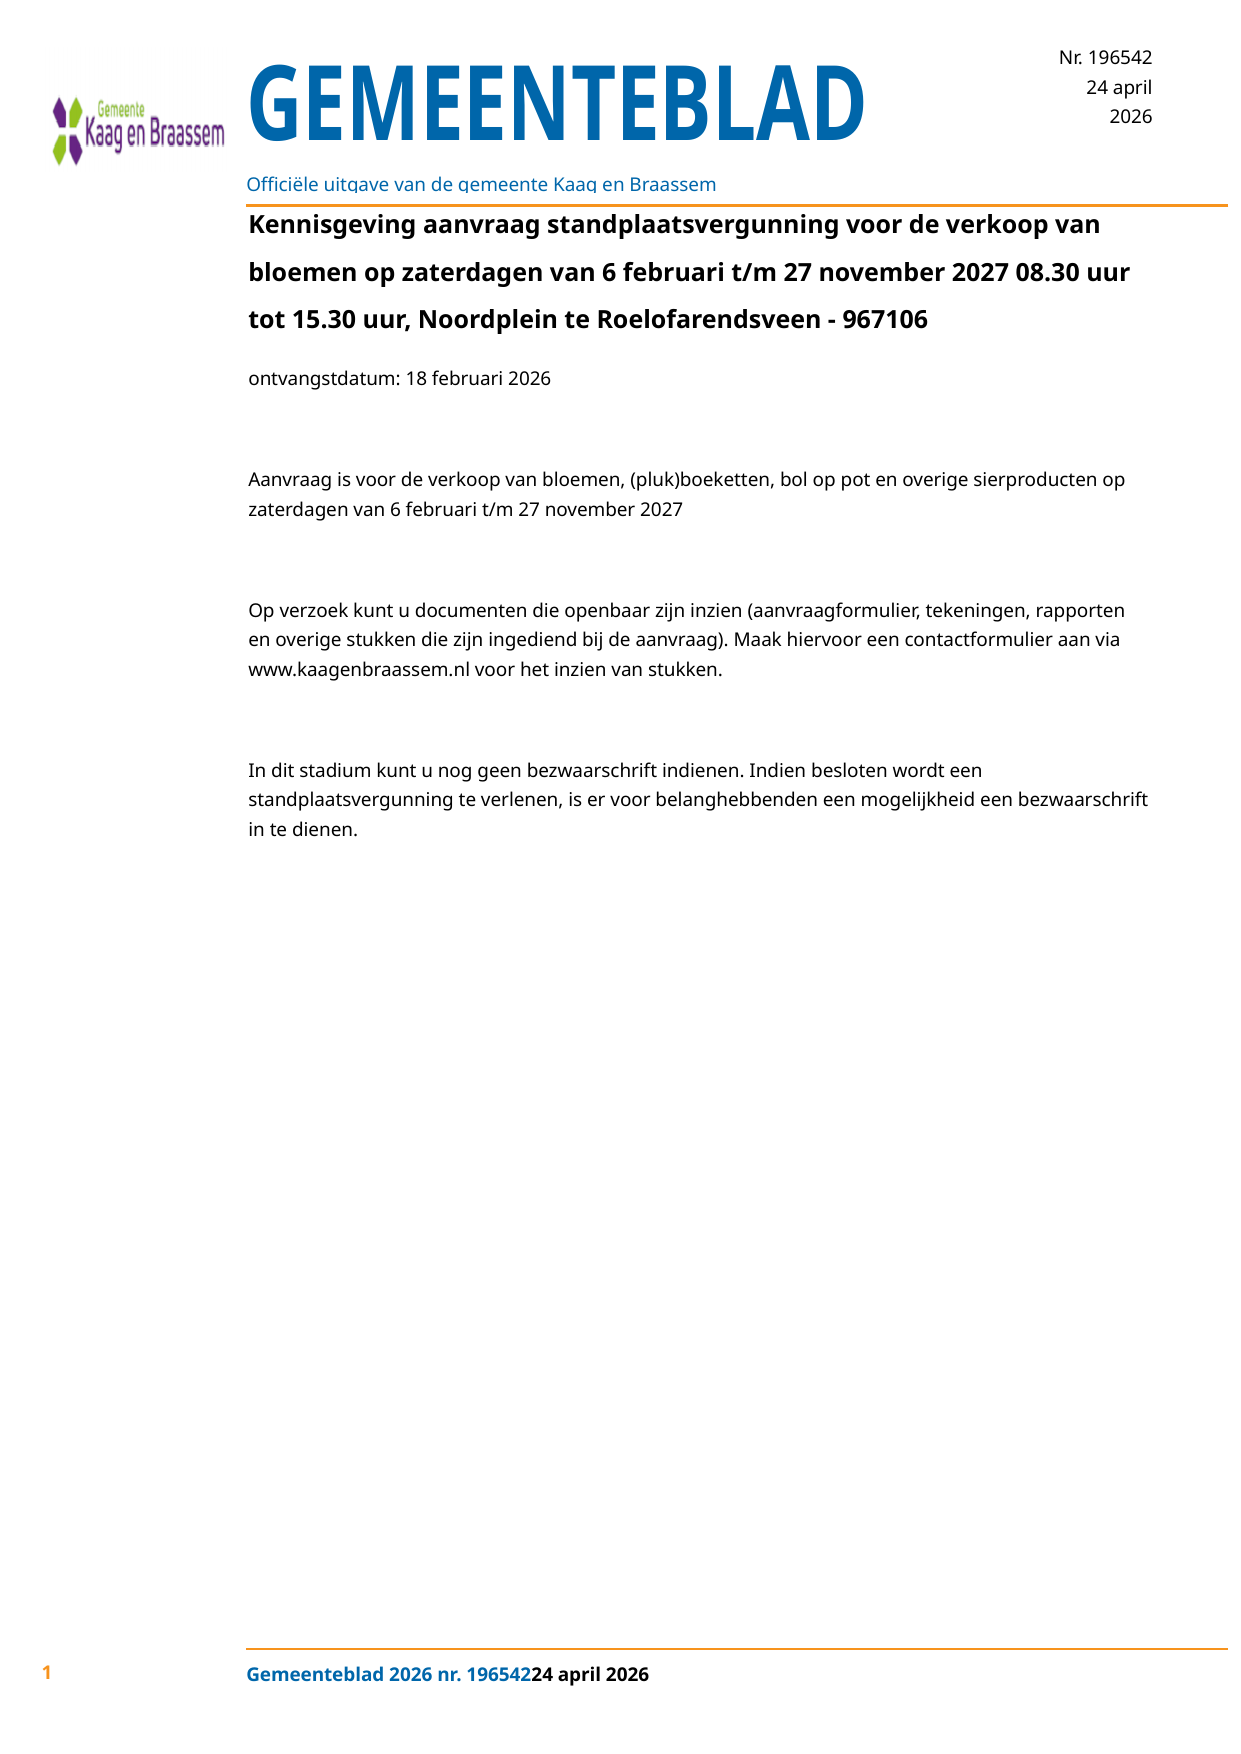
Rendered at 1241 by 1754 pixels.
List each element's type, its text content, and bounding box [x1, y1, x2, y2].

text Kennisgeving aanvraag standplaatsvergunning voor de verkoop van bloemen op zaterdagen van 6 februari t/m 27 november 2027 08.30 uur tot 15.30 uur, Noordplein te Roelofarendsveen - 967106 [248, 207, 1152, 336]
text Op verzoek kunt u documenten die openbaar zijn inzien (aanvraagformulier, tekeningen, rapporten en overige stukken die zijn ingediend bij de aanvraag). Maak hiervoor een contactformulier aan via www.kaagenbraassem.nl voor het inzien van stukken. [248, 597, 1152, 682]
text Aanvraag is voor de verkoop van bloemen, (pluk)boeketten, bol op pot en overige sierproducten op zaterdagen van 6 februari t/m 27 november 2027 [248, 466, 1152, 522]
picture [41, 47, 231, 172]
text ontvangstdatum: 18 februari 2026 [248, 366, 1152, 391]
text In dit stadium kunt u nog geen bezwaarschrift indienen. Indien besloten wordt een standplaatsvergunning te verlenen, is er voor belanghebbenden een mogelijkheid een bezwaarschrift in te dienen. [248, 757, 1152, 842]
